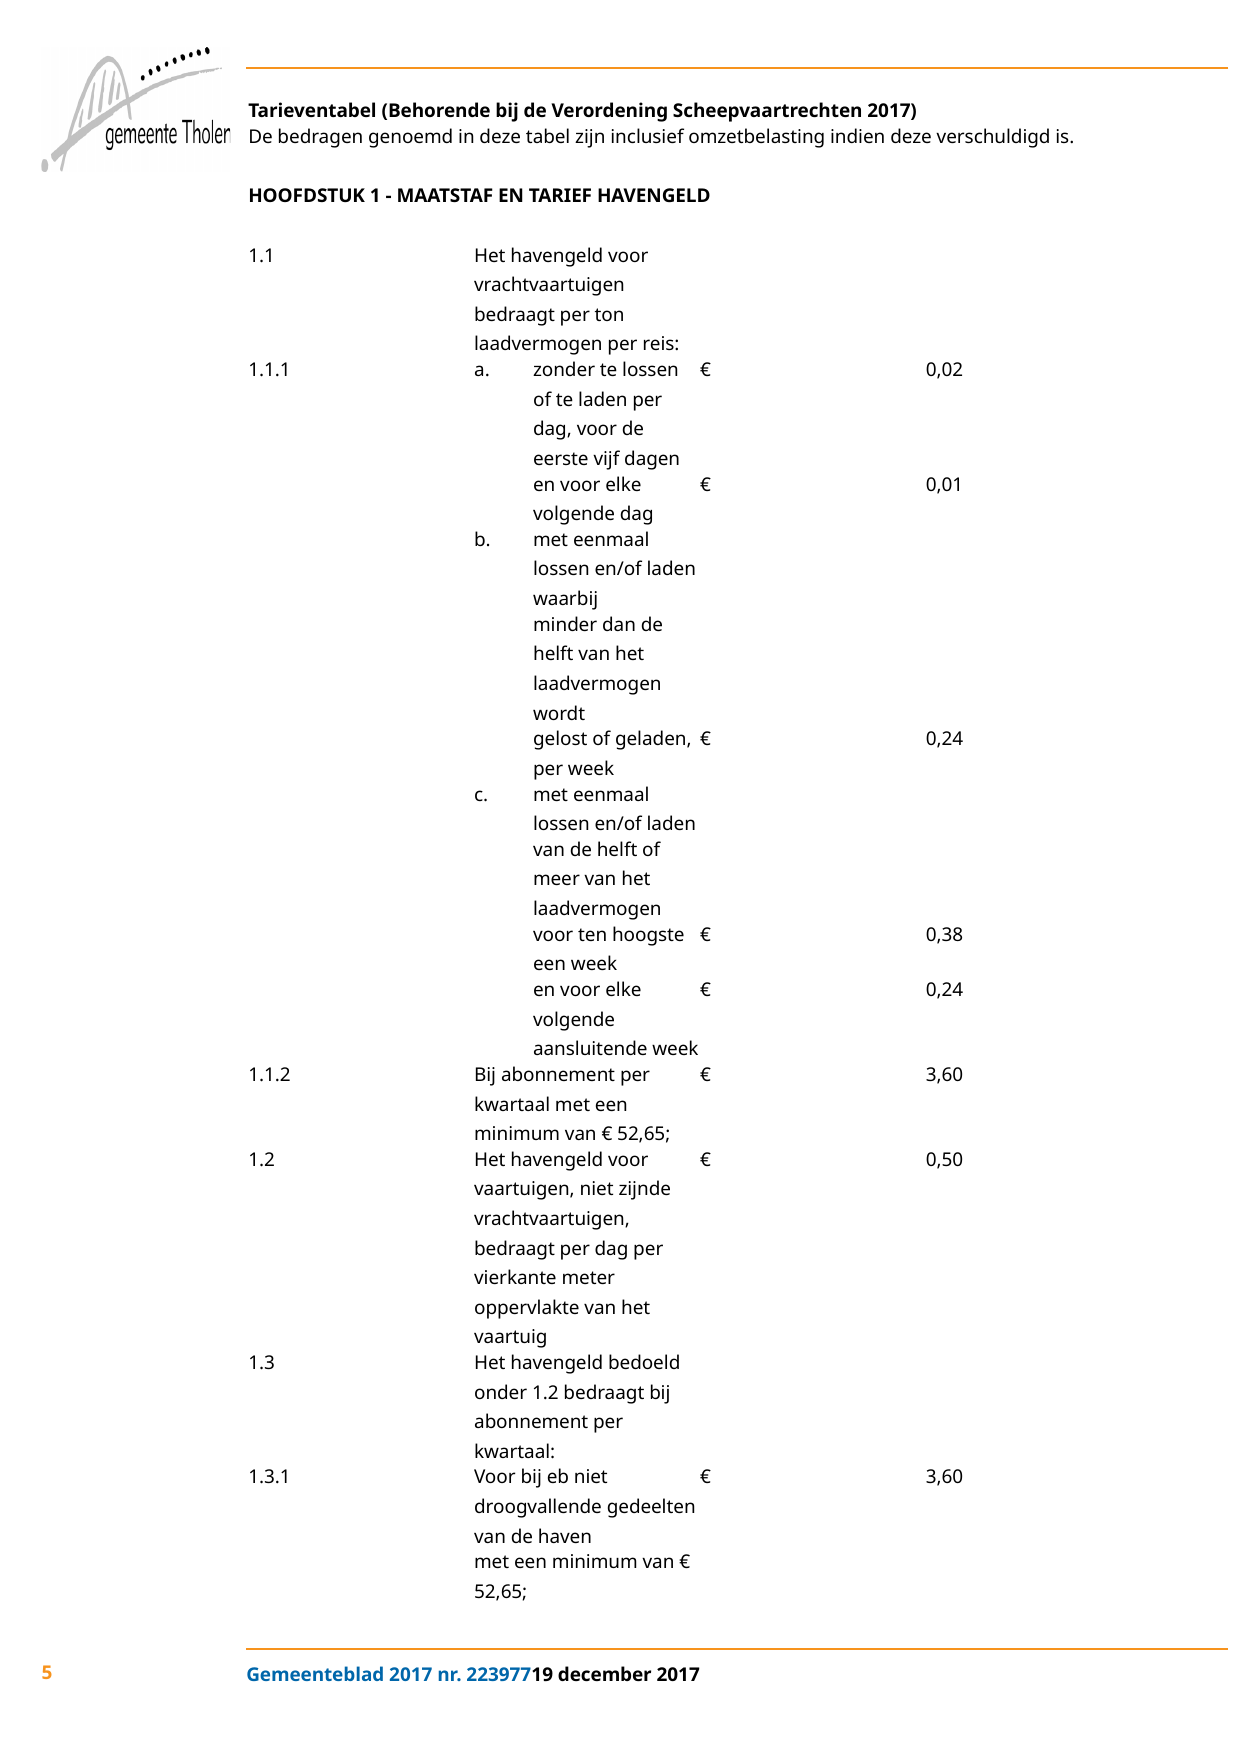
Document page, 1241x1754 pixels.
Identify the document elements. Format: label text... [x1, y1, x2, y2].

table_cell [926, 611, 1152, 725]
table_cell 0,01 [926, 471, 1152, 526]
table_cell 0,24 [926, 725, 1152, 781]
table_cell [248, 611, 474, 725]
table_cell [700, 526, 926, 611]
table_cell [248, 976, 474, 1061]
table_cell [248, 1549, 474, 1604]
table_cell [248, 526, 474, 611]
text HOOFDSTUK 1 - MAATSTAF EN TARIEF HAVENGELD [248, 182, 1152, 208]
table_cell [700, 1549, 926, 1604]
table_cell € [700, 921, 926, 976]
table_cell € [700, 1061, 926, 1146]
table_cell [700, 1349, 926, 1464]
table_cell Bij abonnement per kwartaal met een minimum van € 52,65; [474, 1061, 700, 1146]
table_cell 1.2 [248, 1146, 474, 1349]
table_cell [926, 781, 1152, 836]
table_cell [700, 781, 926, 836]
table_cell € [700, 471, 926, 526]
table_cell 1.1.2 [248, 1061, 474, 1146]
text Tarieventabel (Behorende bij de Verordening Scheepvaartrechten 2017) [248, 95, 1152, 123]
table_cell [926, 526, 1152, 611]
table_cell [926, 1549, 1152, 1604]
table_cell Het havengeld voor vaartuigen, niet zijnde vrachtvaartuigen, bedraagt per dag per vierkante meter oppervlakte van het vaartuig [474, 1146, 700, 1349]
table_cell 3,60 [926, 1464, 1152, 1549]
table_cell [700, 611, 926, 725]
table_cell [248, 471, 474, 526]
table_cell € [700, 976, 926, 1061]
table_cell Voor bij eb niet droogvallende gedeelten van de haven [474, 1464, 700, 1549]
table_cell voor ten hoogste een week [474, 921, 700, 976]
table_cell van de helft of meer van het laadvermogen [474, 836, 700, 921]
table_cell 0,38 [926, 921, 1152, 976]
table_header 1.1 [248, 242, 474, 356]
table_cell [248, 921, 474, 976]
table_cell 1.3.1 [248, 1464, 474, 1549]
table_cell zonder te lossen of te laden per dag, voor de eerste vijf dagen [474, 356, 700, 471]
table_cell Het havengeld bedoeld onder 1.2 bedraagt bij abonnement per kwartaal: [474, 1349, 700, 1464]
table_cell [926, 836, 1152, 921]
table_cell gelost of geladen, per week [474, 725, 700, 781]
table_cell € [700, 356, 926, 471]
table_cell 0,50 [926, 1146, 1152, 1349]
table_cell met een minimum van € 52,65; [474, 1549, 700, 1604]
table_cell € [700, 1464, 926, 1549]
table_cell 1.3 [248, 1349, 474, 1464]
table_cell 0,24 [926, 976, 1152, 1061]
table_cell 0,02 [926, 356, 1152, 471]
table_header [700, 242, 926, 356]
table_header [926, 242, 1152, 356]
table_cell [700, 836, 926, 921]
table_cell met eenmaal lossen en/of laden [474, 781, 700, 836]
table_cell [248, 836, 474, 921]
table_cell [248, 725, 474, 781]
picture [41, 47, 231, 172]
table_cell € [700, 725, 926, 781]
table_cell € [700, 1146, 926, 1349]
table_cell 3,60 [926, 1061, 1152, 1146]
table_header Het havengeld voor vrachtvaartuigen bedraagt per ton laadvermogen per reis: [474, 242, 700, 356]
table_cell minder dan de helft van het laadvermogen wordt [474, 611, 700, 725]
table_cell en voor elke volgende dag [474, 471, 700, 526]
table_cell [926, 1349, 1152, 1464]
table_cell [248, 781, 474, 836]
table_cell en voor elke volgende aansluitende week [474, 976, 700, 1061]
table_cell 1.1.1 [248, 356, 474, 471]
table_cell met eenmaal lossen en/of laden waarbij [474, 526, 700, 611]
text De bedragen genoemd in deze tabel zijn inclusief omzetbelasting indien deze verschuldigd is. [248, 123, 1152, 149]
